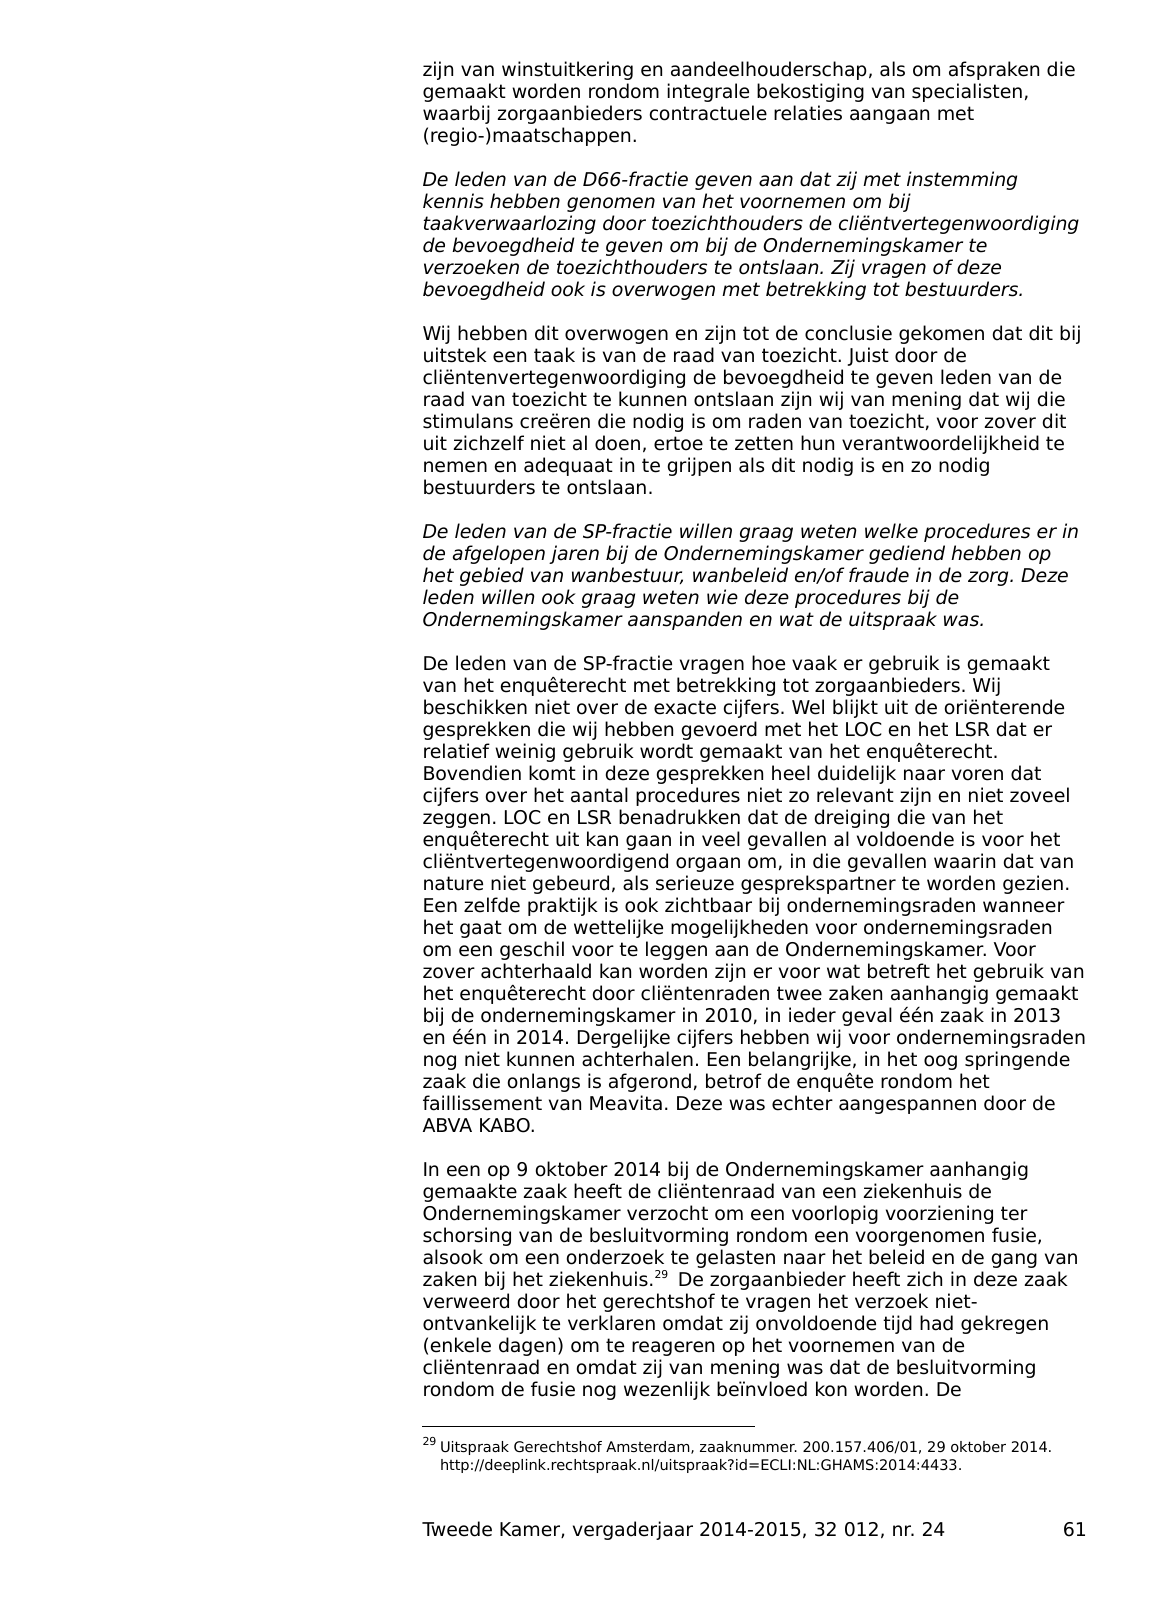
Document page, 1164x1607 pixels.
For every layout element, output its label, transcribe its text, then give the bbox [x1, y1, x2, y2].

text Uitspraak Gerechtshof Amsterdam, zaaknummer. 200.157.406/01, 29 oktober 2014. http://deeplink.rechtspraak.nl/uitspraak?id=ECLI:NL:GHAMS:2014:4433. [422, 1435, 1087, 1474]
text zijn van winstuitkering en aandeelhouderschap, als om afspraken die gemaakt worden rondom integrale bekostiging van specialisten, waarbij zorgaanbieders contractuele relaties aangaan met (regio-)maatschappen. [422, 59, 1087, 147]
text Wij hebben dit overwogen en zijn tot de conclusie gekomen dat dit bij uitstek een taak is van de raad van toezicht. Juist door de cliëntenvertegenwoordiging de bevoegdheid te geven leden van de raad van toezicht te kunnen ontslaan zijn wij van mening dat wij die stimulans creëren die nodig is om raden van toezicht, voor zover dit uit zichzelf niet al doen, ertoe te zetten hun verantwoordelijkheid te nemen en adequaat in te grijpen als dit nodig is en zo nodig bestuurders te ontslaan. [422, 323, 1087, 499]
text In een op 9 oktober 2014 bij de Ondernemingskamer aanhangig gemaakte zaak heeft de cliëntenraad van een ziekenhuis de Ondernemingskamer verzocht om een voorlopig voorziening ter schorsing van de besluitvorming rondom een voorgenomen fusie, alsook om een onderzoek te gelasten naar het beleid en de gang van zaken bij het ziekenhuis. De zorgaanbieder heeft zich in deze zaak verweerd door het gerechtshof te vragen het verzoek niet-ontvankelijk te verklaren omdat zij onvoldoende tijd had gekregen (enkele dagen) om te reageren op het voornemen van de cliëntenraad en omdat zij van mening was dat de besluitvorming rondom de fusie nog wezenlijk beïnvloed kon worden. De [422, 1159, 1087, 1401]
text De leden van de D66-fractie geven aan dat zij met instemming kennis hebben genomen van het voornemen om bij taakverwaarlozing door toezichthouders de cliëntvertegenwoordiging de bevoegdheid te geven om bij de Ondernemingskamer te verzoeken de toezichthouders te ontslaan. Zij vragen of deze bevoegdheid ook is overwogen met betrekking tot bestuurders. [422, 169, 1087, 301]
text De leden van de SP-fractie willen graag weten welke procedures er in de afgelopen jaren bij de Ondernemingskamer gediend hebben op het gebied van wanbestuur, wanbeleid en/of fraude in de zorg. Deze leden willen ook graag weten wie deze procedures bij de Ondernemingskamer aanspanden en wat de uitspraak was. [422, 521, 1087, 631]
text De leden van de SP-fractie vragen hoe vaak er gebruik is gemaakt van het enquêterecht met betrekking tot zorgaanbieders. Wij beschikken niet over de exacte cijfers. Wel blijkt uit de oriënterende gesprekken die wij hebben gevoerd met het LOC en het LSR dat er relatief weinig gebruik wordt gemaakt van het enquêterecht. Bovendien komt in deze gesprekken heel duidelijk naar voren dat cijfers over het aantal procedures niet zo relevant zijn en niet zoveel zeggen. LOC en LSR benadrukken dat de dreiging die van het enquêterecht uit kan gaan in veel gevallen al voldoende is voor het cliëntvertegenwoordigend orgaan om, in die gevallen waarin dat van nature niet gebeurd, als serieuze gesprekspartner te worden gezien. Een zelfde praktijk is ook zichtbaar bij ondernemingsraden wanneer het gaat om de wettelijke mogelijkheden voor ondernemingsraden om een geschil voor te leggen aan de Ondernemingskamer. Voor zover achterhaald kan worden zijn er voor wat betreft het gebruik van het enquêterecht door cliëntenraden twee zaken aanhangig gemaakt bij de ondernemingskamer in 2010, in ieder geval één zaak in 2013 en één in 2014. Dergelijke cijfers hebben wij voor ondernemingsraden nog niet kunnen achterhalen. Een belangrijke, in het oog springende zaak die onlangs is afgerond, betrof de enquête rondom het faillissement van Meavita. Deze was echter aangespannen door de ABVA KABO. [422, 653, 1087, 1137]
